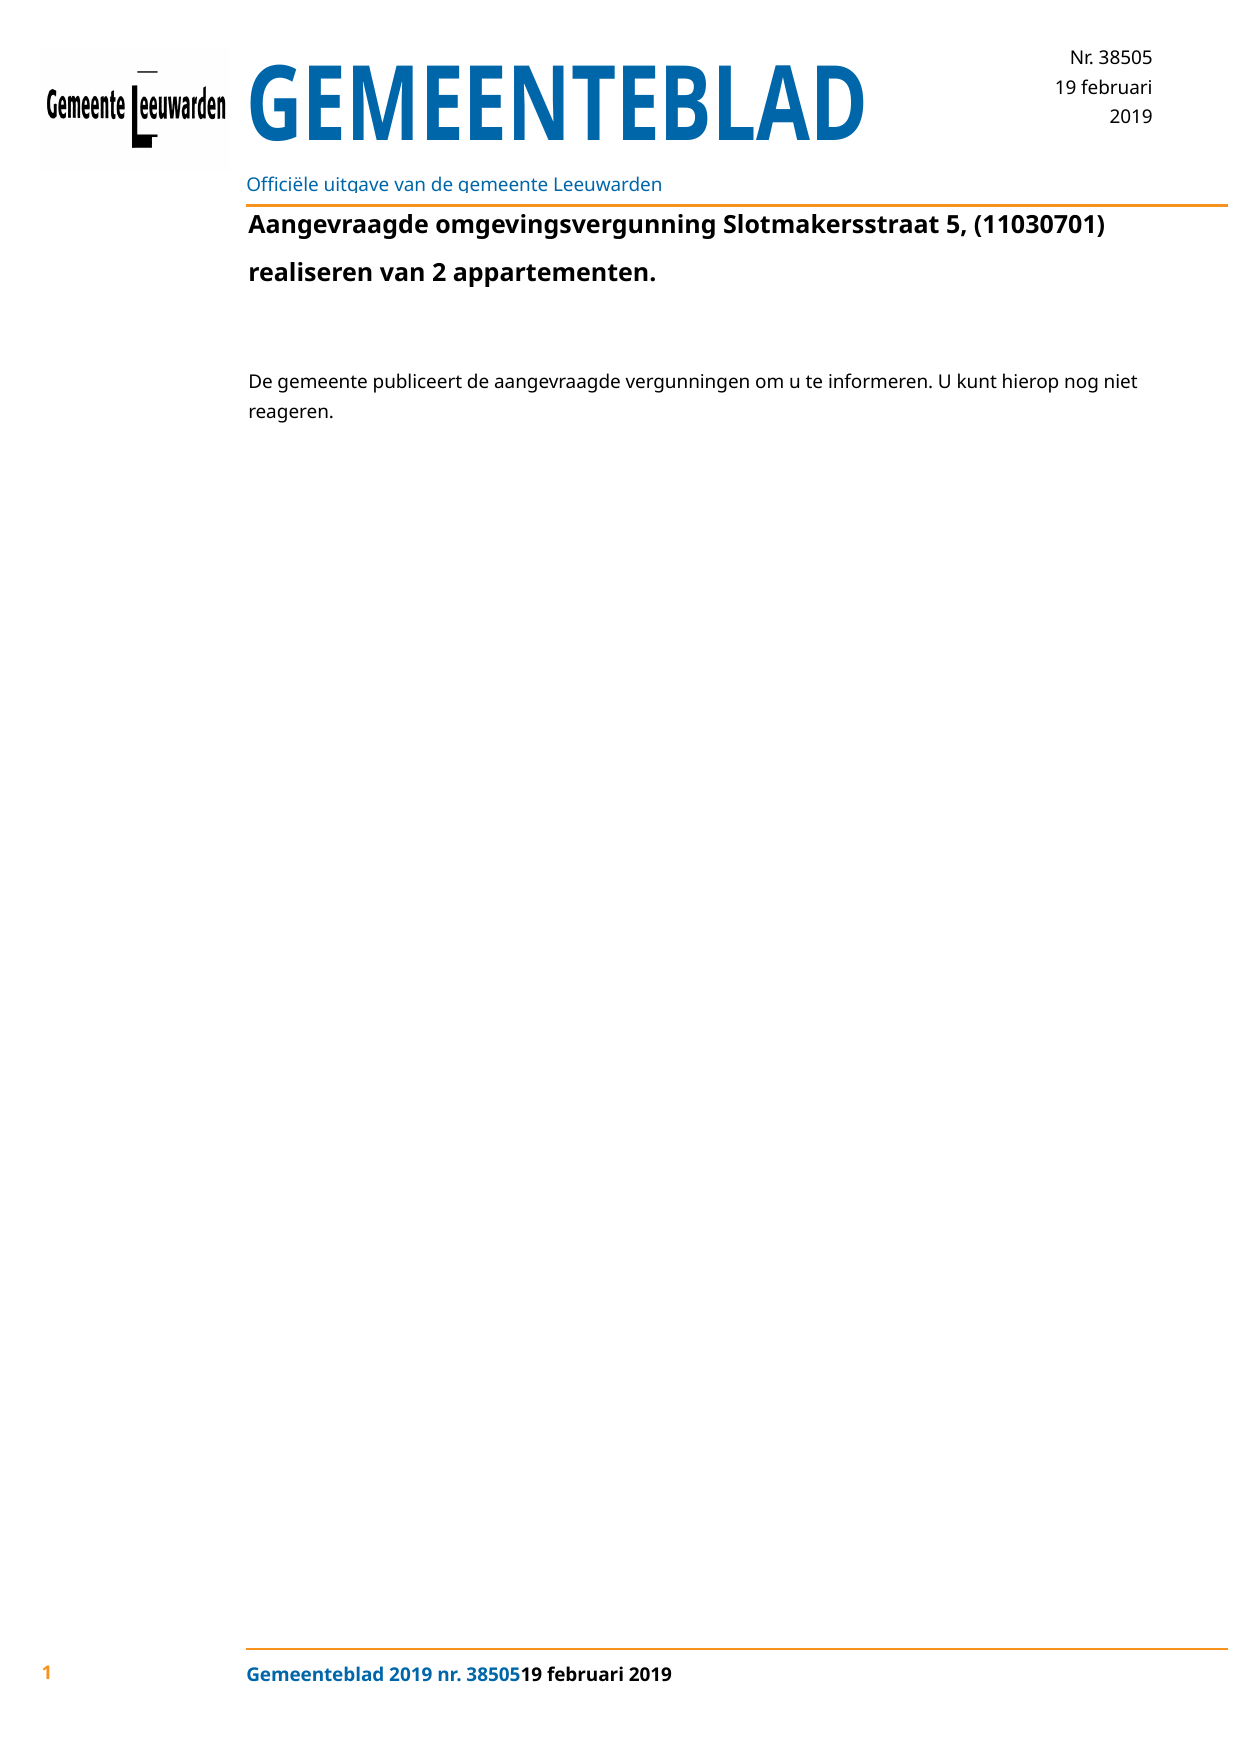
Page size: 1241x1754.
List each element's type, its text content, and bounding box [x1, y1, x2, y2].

text De gemeente publiceert de aangevraagde vergunningen om u te informeren. U kunt hierop nog niet reageren. [248, 368, 1152, 424]
text Aangevraagde omgevingsvergunning Slotmakersstraat 5, (11030701) realiseren van 2 appartementen. [248, 207, 1152, 288]
picture [41, 47, 231, 172]
